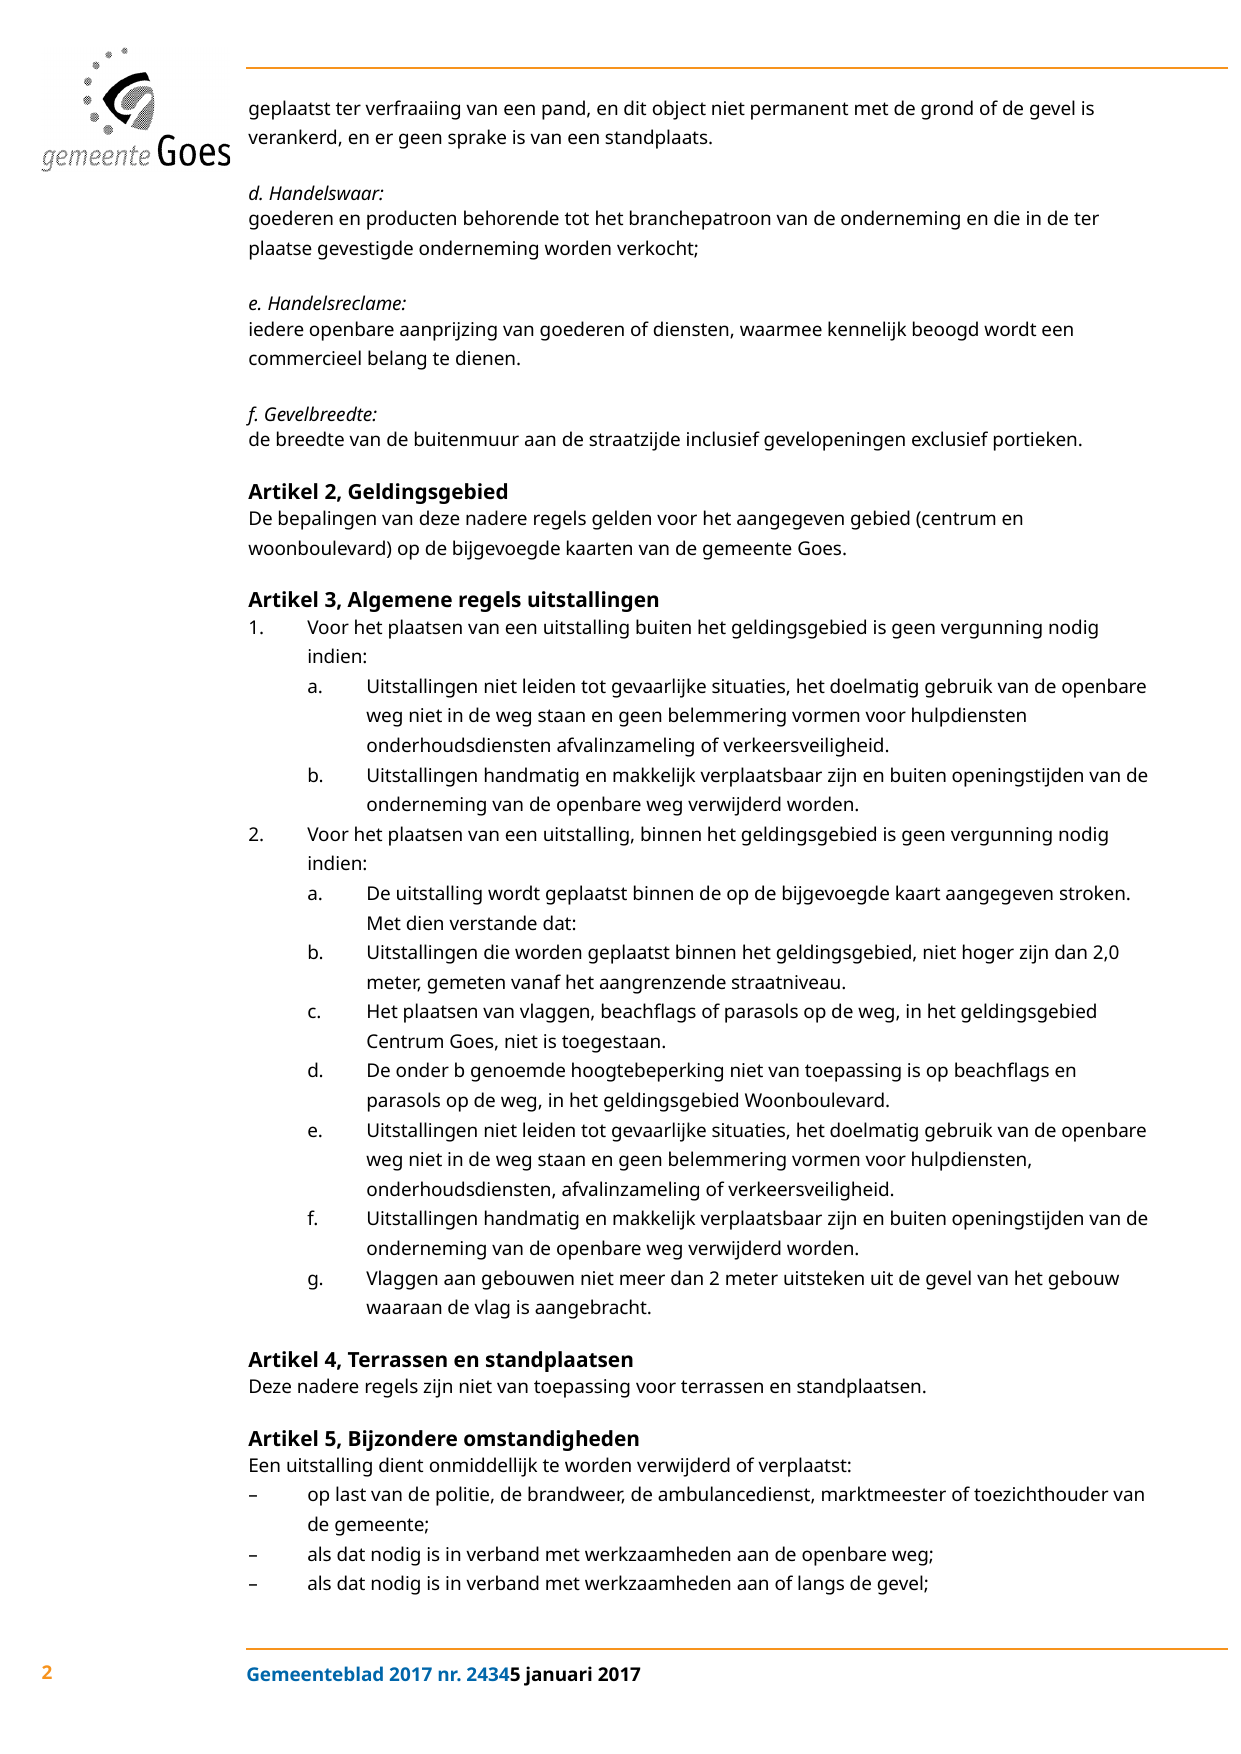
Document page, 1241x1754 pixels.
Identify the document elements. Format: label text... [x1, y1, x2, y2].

picture [41, 47, 231, 172]
text Artikel 4, Terrassen en standplaatsen [248, 1345, 1152, 1373]
text de breedte van de buitenmuur aan de straatzijde inclusief gevelopeningen exclusief portieken. [248, 427, 1152, 452]
text e. Handelsreclame: [248, 290, 1152, 316]
list De onder b genoemde hoogtebeperking niet van toepassing is op beachflags en parasols op de weg, in het geldingsgebied Woonboulevard. [307, 1058, 1152, 1113]
list Voor het plaatsen van een uitstalling buiten het geldingsgebied is geen vergunning nodig indien: [248, 614, 1152, 669]
text d. Handelswaar: [248, 180, 1152, 205]
text Artikel 2, Geldingsgebied [248, 477, 1152, 506]
list Vlaggen aan gebouwen niet meer dan 2 meter uitsteken uit de gevel van het gebouw waaraan de vlag is aangebracht. [307, 1265, 1152, 1320]
text Artikel 3, Algemene regels uitstallingen [248, 586, 1152, 614]
list als dat nodig is in verband met werkzaamheden aan of langs de gevel; [248, 1570, 1152, 1596]
list als dat nodig is in verband met werkzaamheden aan de openbare weg; [248, 1541, 1152, 1567]
list Het plaatsen van vlaggen, beachflags of parasols op de weg, in het geldingsgebied Centrum Goes, niet is toegestaan. [307, 998, 1152, 1054]
text De bepalingen van deze nadere regels gelden voor het aangegeven gebied (centrum en woonboulevard) op de bijgevoegde kaarten van de gemeente Goes. [248, 506, 1152, 561]
list op last van de politie, de brandweer, de ambulancedienst, marktmeester of toezichthouder van de gemeente; [248, 1482, 1152, 1537]
list Voor het plaatsen van een uitstalling, binnen het geldingsgebied is geen vergunning nodig indien: [248, 821, 1152, 876]
text iedere openbare aanprijzing van goederen of diensten, waarmee kennelijk beoogd wordt een commercieel belang te dienen. [248, 316, 1152, 371]
list Uitstallingen die worden geplaatst binnen het geldingsgebied, niet hoger zijn dan 2,0 meter, gemeten vanaf het aangrenzende straatniveau. [307, 939, 1152, 995]
text f. Gevelbreedte: [248, 401, 1152, 427]
list Uitstallingen handmatig en makkelijk verplaatsbaar zijn en buiten openingstijden van de onderneming van de openbare weg verwijderd worden. [307, 762, 1152, 817]
text Artikel 5, Bijzondere omstandigheden [248, 1424, 1152, 1452]
text Een uitstalling dient onmiddellijk te worden verwijderd of verplaatst: [248, 1452, 1152, 1478]
text goederen en producten behorende tot het branchepatroon van de onderneming en die in de ter plaatse gevestigde onderneming worden verkocht; [248, 205, 1152, 261]
list De uitstalling wordt geplaatst binnen de op de bijgevoegde kaart aangegeven stroken. Met dien verstande dat: [307, 880, 1152, 936]
list Uitstallingen niet leiden tot gevaarlijke situaties, het doelmatig gebruik van de openbare weg niet in de weg staan en geen belemmering vormen voor hulpdiensten, onderhoudsdiensten, afvalinzameling of verkeersveiligheid. [307, 1117, 1152, 1202]
list Uitstallingen niet leiden tot gevaarlijke situaties, het doelmatig gebruik van de openbare weg niet in de weg staan en geen belemmering vormen voor hulpdiensten onderhoudsdiensten afvalinzameling of verkeersveiligheid. [307, 673, 1152, 758]
text Deze nadere regels zijn niet van toepassing voor terrassen en standplaatsen. [248, 1373, 1152, 1399]
text geplaatst ter verfraaiing van een pand, en dit object niet permanent met de grond of de gevel is verankerd, en er geen sprake is van een standplaats. [248, 95, 1152, 150]
list Uitstallingen handmatig en makkelijk verplaatsbaar zijn en buiten openingstijden van de onderneming van de openbare weg verwijderd worden. [307, 1206, 1152, 1261]
